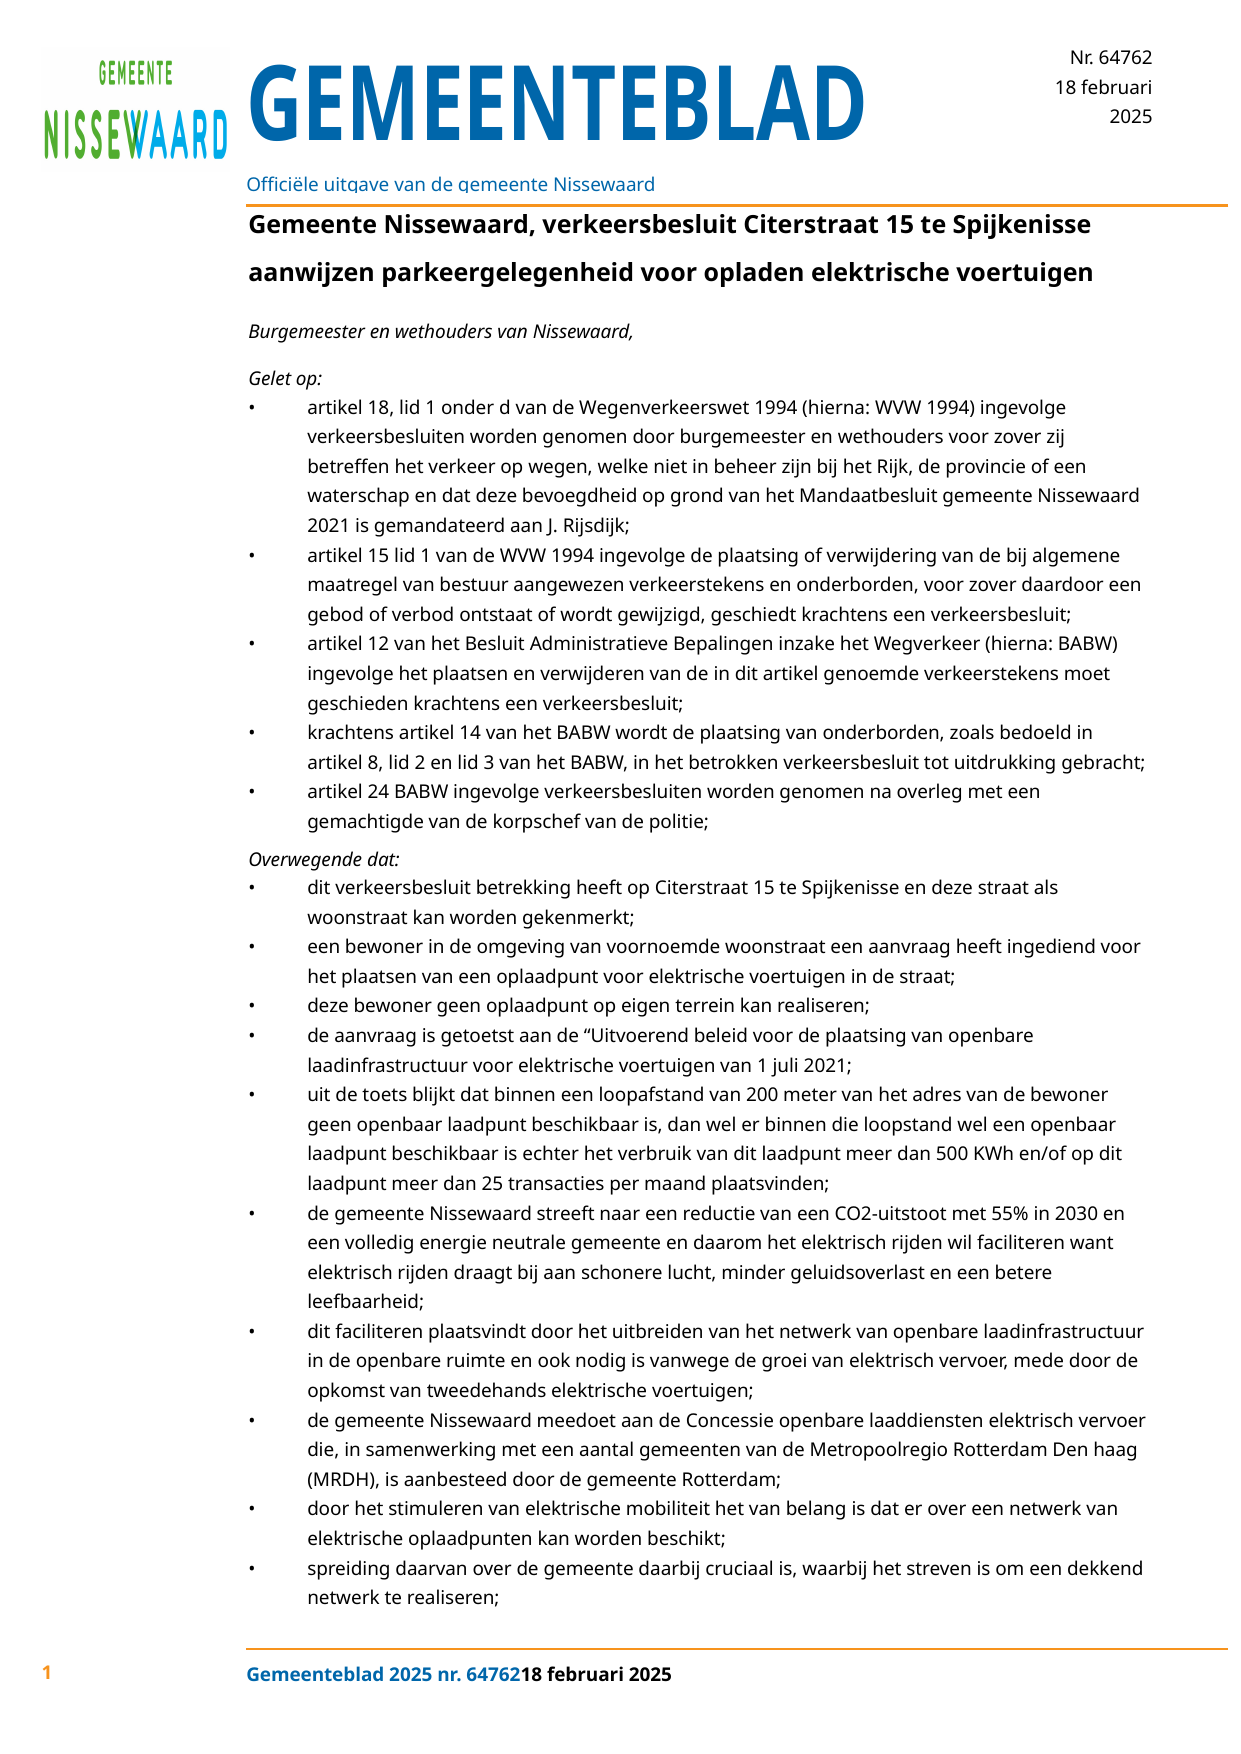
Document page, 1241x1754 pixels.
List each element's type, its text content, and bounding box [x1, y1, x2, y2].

list artikel 12 van het Besluit Administratieve Bepalingen inzake het Wegverkeer (hierna: BABW) ingevolge het plaatsen en verwijderen van de in dit artikel genoemde verkeerstekens moet geschieden krachtens een verkeersbesluit; [248, 631, 1152, 715]
list krachtens artikel 14 van het BABW wordt de plaatsing van onderborden, zoals bedoeld in artikel 8, lid 2 en lid 3 van het BABW, in het betrokken verkeersbesluit tot uitdrukking gebracht; [248, 719, 1152, 774]
list door het stimuleren van elektrische mobiliteit het van belang is dat er over een netwerk van elektrische oplaadpunten kan worden beschikt; [248, 1496, 1152, 1551]
list de aanvraag is getoetst aan de “Uitvoerend beleid voor de plaatsing van openbare laadinfrastructuur voor elektrische voertuigen van 1 juli 2021; [248, 1022, 1152, 1077]
list dit faciliteren plaatsvindt door het uitbreiden van het netwerk van openbare laadinfrastructuur in de openbare ruimte en ook nodig is vanwege de groei van elektrisch vervoer, mede door de opkomst van tweedehands elektrische voertuigen; [248, 1318, 1152, 1403]
list artikel 18, lid 1 onder d van de Wegenverkeerswet 1994 (hierna: WVW 1994) ingevolge verkeersbesluiten worden genomen door burgemeester en wethouders voor zover zij betreffen het verkeer op wegen, welke niet in beheer zijn bij het Rijk, de provincie of een waterschap en dat deze bevoegdheid op grond van het Mandaatbesluit gemeente Nissewaard 2021 is gemandateerd aan J. Rijsdijk; [248, 394, 1152, 538]
picture [41, 47, 231, 172]
text Gemeente Nissewaard, verkeersbesluit Citerstraat 15 te Spijkenisse aanwijzen parkeergelegenheid voor opladen elektrische voertuigen [248, 207, 1152, 288]
text Gelet op: [248, 366, 1152, 391]
list dit verkeersbesluit betrekking heeft op Citerstraat 15 te Spijkenisse en deze straat als woonstraat kan worden gekenmerkt; [248, 874, 1152, 929]
list de gemeente Nissewaard streeft naar een reductie van een CO2-uitstoot met 55% in 2030 en een volledig energie neutrale gemeente en daarom het elektrisch rijden wil faciliteren want elektrisch rijden draagt bij aan schonere lucht, minder geluidsoverlast en een betere leefbaarheid; [248, 1200, 1152, 1314]
list artikel 24 BABW ingevolge verkeersbesluiten worden genomen na overleg met een gemachtigde van de korpschef van de politie; [248, 778, 1152, 834]
list uit de toets blijkt dat binnen een loopafstand van 200 meter van het adres van de bewoner geen openbaar laadpunt beschikbaar is, dan wel er binnen die loopstand wel een openbaar laadpunt beschikbaar is echter het verbruik van dit laadpunt meer dan 500 KWh en/of op dit laadpunt meer dan 25 transacties per maand plaatsvinden; [248, 1081, 1152, 1196]
list deze bewoner geen oplaadpunt op eigen terrein kan realiseren; [248, 993, 1152, 1018]
text Overwegende dat: [248, 846, 1152, 872]
text Burgemeester en wethouders van Nissewaard, [248, 318, 1152, 344]
list artikel 15 lid 1 van de WVW 1994 ingevolge de plaatsing of verwijdering van de bij algemene maatregel van bestuur aangewezen verkeerstekens en onderborden, voor zover daardoor een gebod of verbod ontstaat of wordt gewijzigd, geschiedt krachtens een verkeersbesluit; [248, 542, 1152, 627]
list een bewoner in de omgeving van voornoemde woonstraat een aanvraag heeft ingediend voor het plaatsen van een oplaadpunt voor elektrische voertuigen in de straat; [248, 933, 1152, 989]
list de gemeente Nissewaard meedoet aan de Concessie openbare laaddiensten elektrisch vervoer die, in samenwerking met een aantal gemeenten van de Metropoolregio Rotterdam Den haag (MRDH), is aanbesteed door de gemeente Rotterdam; [248, 1407, 1152, 1492]
list spreiding daarvan over de gemeente daarbij cruciaal is, waarbij het streven is om een dekkend netwerk te realiseren; [248, 1555, 1152, 1610]
